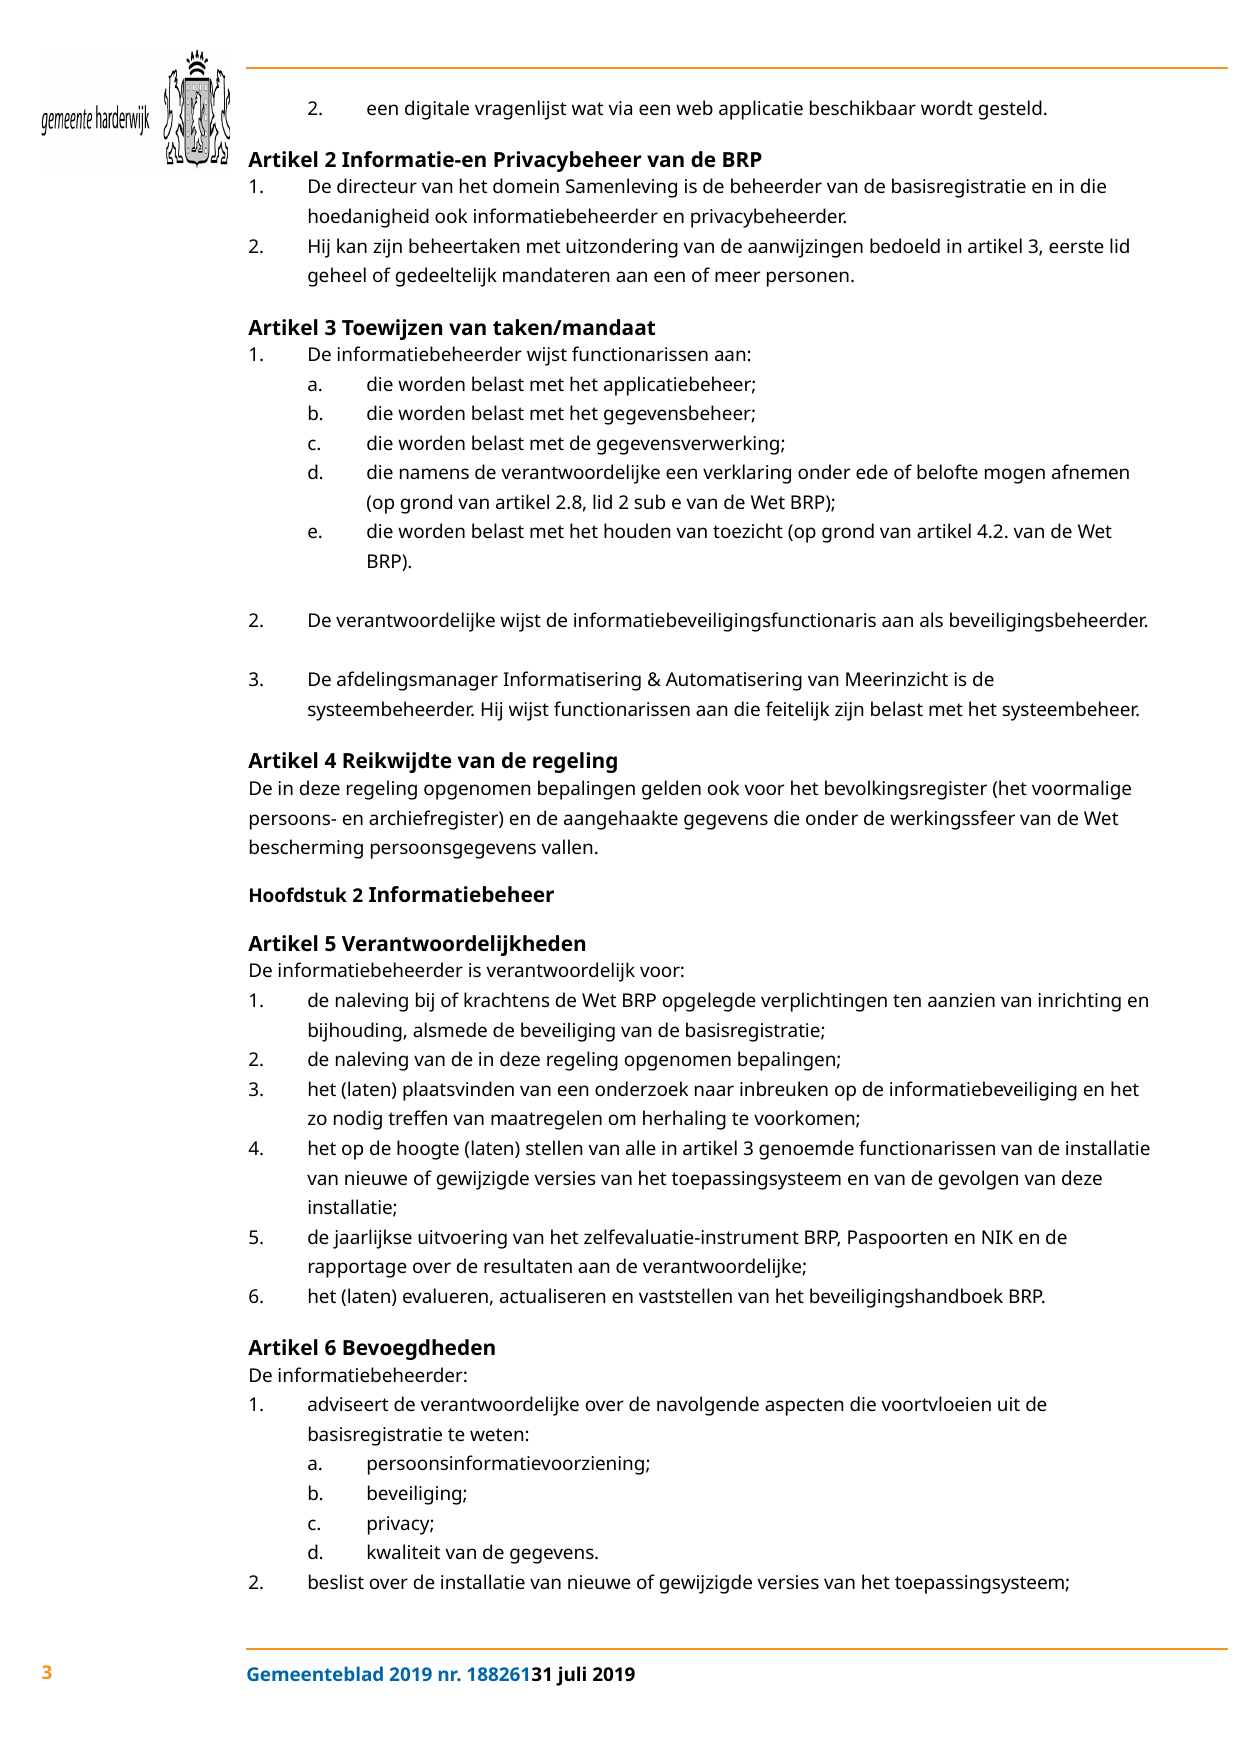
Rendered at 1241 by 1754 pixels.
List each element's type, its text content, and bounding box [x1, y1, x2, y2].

text Artikel 6 Bevoegdheden [248, 1333, 1152, 1362]
list het (laten) evalueren, actualiseren en vaststellen van het beveiligingshandboek BRP. [248, 1283, 1152, 1309]
text Artikel 2 Informatie-en Privacybeheer van de BRP [248, 145, 1152, 174]
list die worden belast met het houden van toezicht (op grond van artikel 4.2. van de Wet BRP). [307, 519, 1152, 574]
list die worden belast met het applicatiebeheer; [307, 371, 1152, 397]
list kwaliteit van de gegevens. [307, 1539, 1152, 1565]
text Artikel 5 Verantwoordelijkheden [248, 929, 1152, 958]
list het op de hoogte (laten) stellen van alle in artikel 3 genoemde functionarissen van de installatie van nieuwe of gewijzigde versies van het toepassingsysteem en van de gevolgen van deze installatie; [248, 1135, 1152, 1220]
list de jaarlijkse uitvoering van het zelfevaluatie-instrument BRP, Paspoorten en NIK en de rapportage over de resultaten aan de verantwoordelijke; [248, 1224, 1152, 1279]
list het (laten) plaatsvinden van een onderzoek naar inbreuken op de informatiebeveiliging en het zo nodig treffen van maatregelen om herhaling te voorkomen; [248, 1076, 1152, 1131]
text Hoofdstuk 2 Informatiebeheer [248, 880, 1152, 908]
list een digitale vragenlijst wat via een web applicatie beschikbaar wordt gesteld. [307, 95, 1152, 121]
list die worden belast met de gegevensverwerking; [307, 430, 1152, 456]
list De afdelingsmanager Informatisering & Automatisering van Meerinzicht is de systeembeheerder. Hij wijst functionarissen aan die feitelijk zijn belast met het systeembeheer. [248, 667, 1152, 722]
list de naleving van de in deze regeling opgenomen bepalingen; [248, 1046, 1152, 1072]
list De verantwoordelijke wijst de informatiebeveiligingsfunctionaris aan als beveiligingsbeheerder. [248, 607, 1152, 633]
list beveiliging; [307, 1480, 1152, 1506]
list De directeur van het domein Samenleving is de beheerder van de basisregistratie en in die hoedanigheid ook informatiebeheerder en privacybeheerder. [248, 174, 1152, 229]
list Hij kan zijn beheertaken met uitzondering van de aanwijzingen bedoeld in artikel 3, eerste lid geheel of gedeeltelijk mandateren aan een of meer personen. [248, 233, 1152, 288]
list die namens de verantwoordelijke een verklaring onder ede of belofte mogen afnemen (op grond van artikel 2.8, lid 2 sub e van de Wet BRP); [307, 459, 1152, 515]
text De informatiebeheerder: [248, 1362, 1152, 1388]
text De informatiebeheerder is verantwoordelijk voor: [248, 958, 1152, 983]
text Artikel 3 Toewijzen van taken/mandaat [248, 313, 1152, 341]
list beslist over de installatie van nieuwe of gewijzigde versies van het toepassingsysteem; [248, 1569, 1152, 1595]
list persoonsinformatievoorziening; [307, 1451, 1152, 1476]
list privacy; [307, 1510, 1152, 1536]
picture [41, 47, 231, 172]
list adviseert de verantwoordelijke over de navolgende aspecten die voortvloeien uit de basisregistratie te weten: [248, 1391, 1152, 1447]
list De informatiebeheerder wijst functionarissen aan: [248, 341, 1152, 367]
list die worden belast met het gegevensbeheer; [307, 400, 1152, 426]
list de naleving bij of krachtens de Wet BRP opgelegde verplichtingen ten aanzien van inrichting en bijhouding, alsmede de beveiliging van de basisregistratie; [248, 987, 1152, 1042]
text De in deze regeling opgenomen bepalingen gelden ook voor het bevolkingsregister (het voormalige persoons- en archiefregister) en de aangehaakte gegevens die onder de werkingssfeer van de Wet bescherming persoonsgegevens vallen. [248, 775, 1152, 860]
text Artikel 4 Reikwijdte van de regeling [248, 747, 1152, 775]
